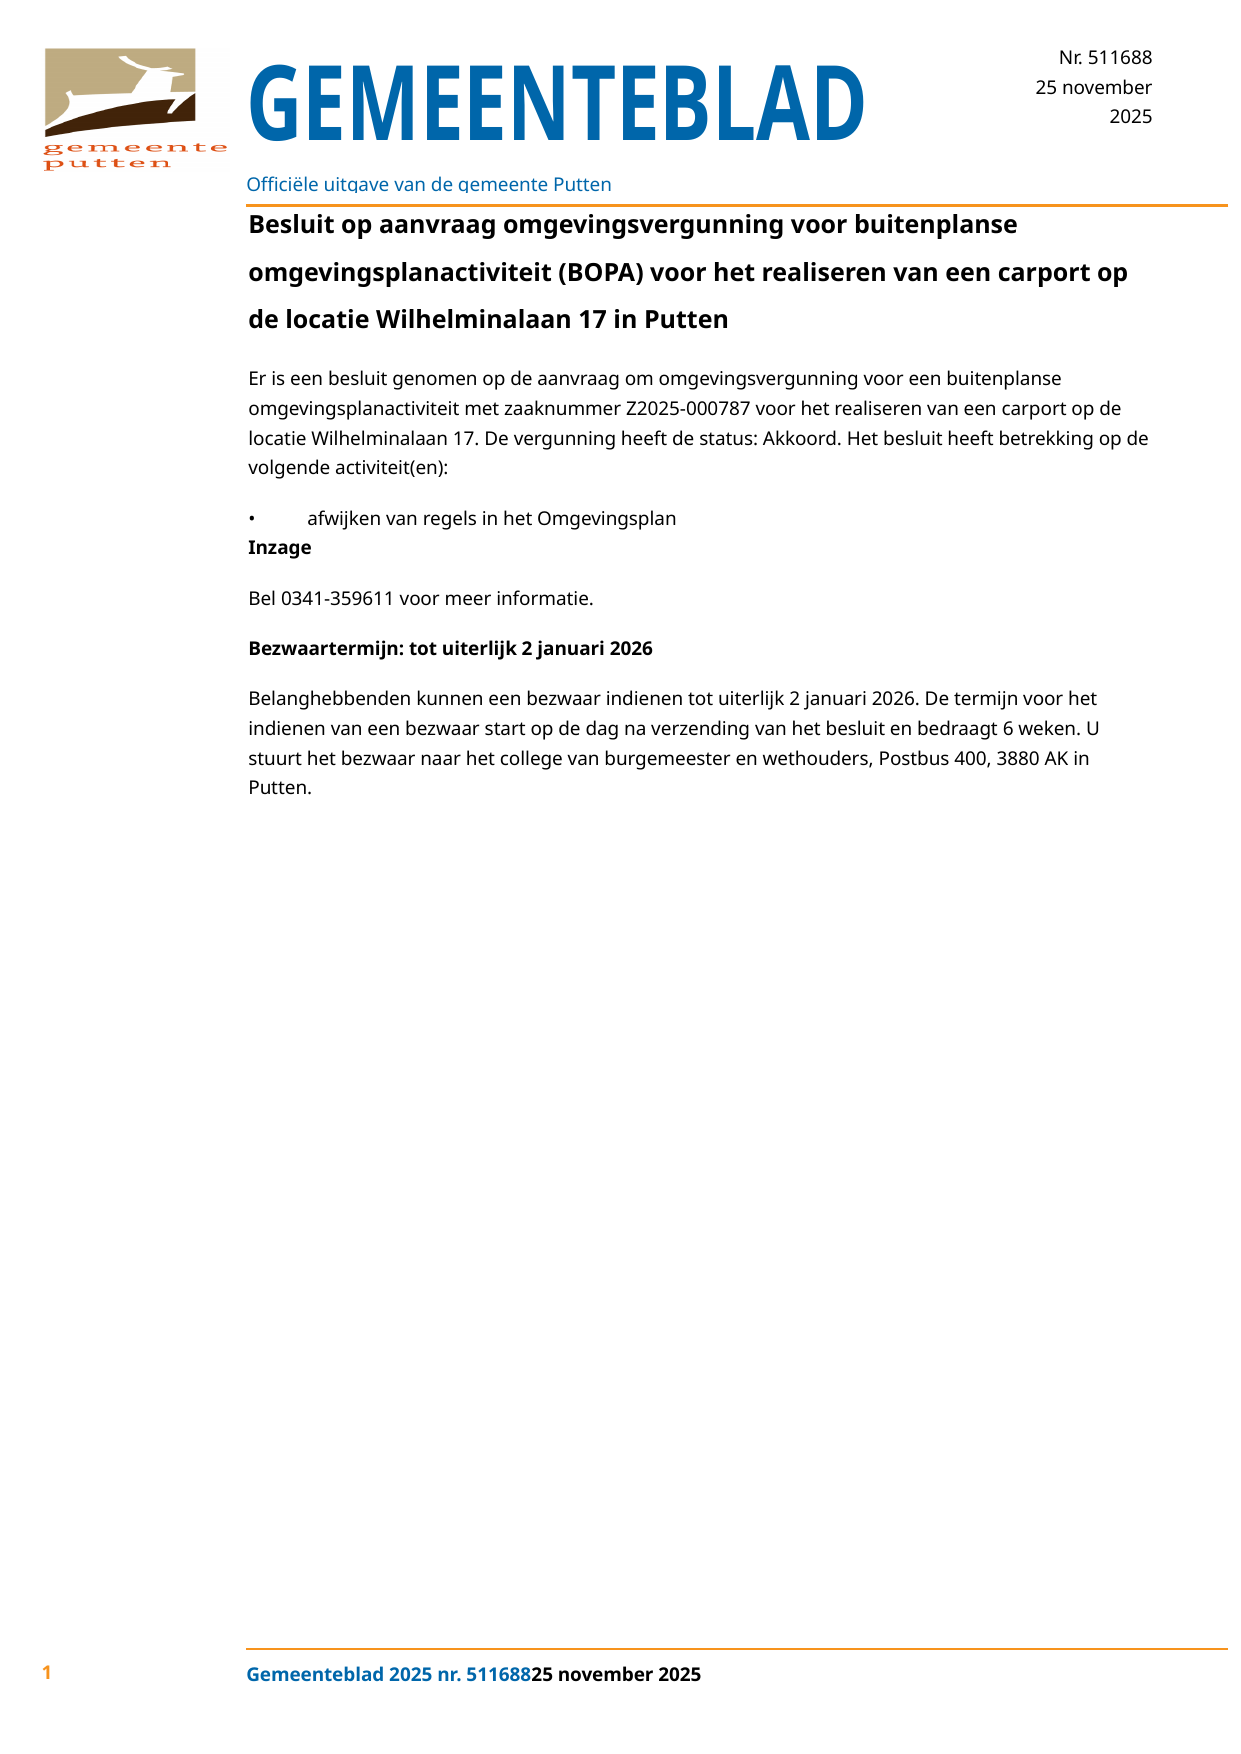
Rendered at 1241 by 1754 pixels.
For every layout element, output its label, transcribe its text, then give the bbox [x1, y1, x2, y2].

text Inzage [248, 534, 1152, 560]
text Bezwaartermijn: tot uiterlijk 2 januari 2026 [248, 635, 1152, 661]
text Belanghebbenden kunnen een bezwaar indienen tot uiterlijk 2 januari 2026. De termijn voor het indienen van een bezwaar start op de dag na verzending van het besluit en bedraagt 6 weken. U stuurt het bezwaar naar het college van burgemeester en wethouders, Postbus 400, 3880 AK in Putten. [248, 686, 1152, 800]
text Er is een besluit genomen op de aanvraag om omgevingsvergunning voor een buitenplanse omgevingsplanactiviteit met zaaknummer Z2025-000787 voor het realiseren van een carport op de locatie Wilhelminalaan 17. De vergunning heeft de status: Akkoord. Het besluit heeft betrekking op de volgende activiteit(en): [248, 366, 1152, 480]
list afwijken van regels in het Omgevingsplan [248, 505, 1152, 530]
text Bel 0341-359611 voor meer informatie. [248, 585, 1152, 610]
picture [41, 47, 231, 172]
text Besluit op aanvraag omgevingsvergunning voor buitenplanse omgevingsplanactiviteit (BOPA) voor het realiseren van een carport op de locatie Wilhelminalaan 17 in Putten [248, 207, 1152, 336]
